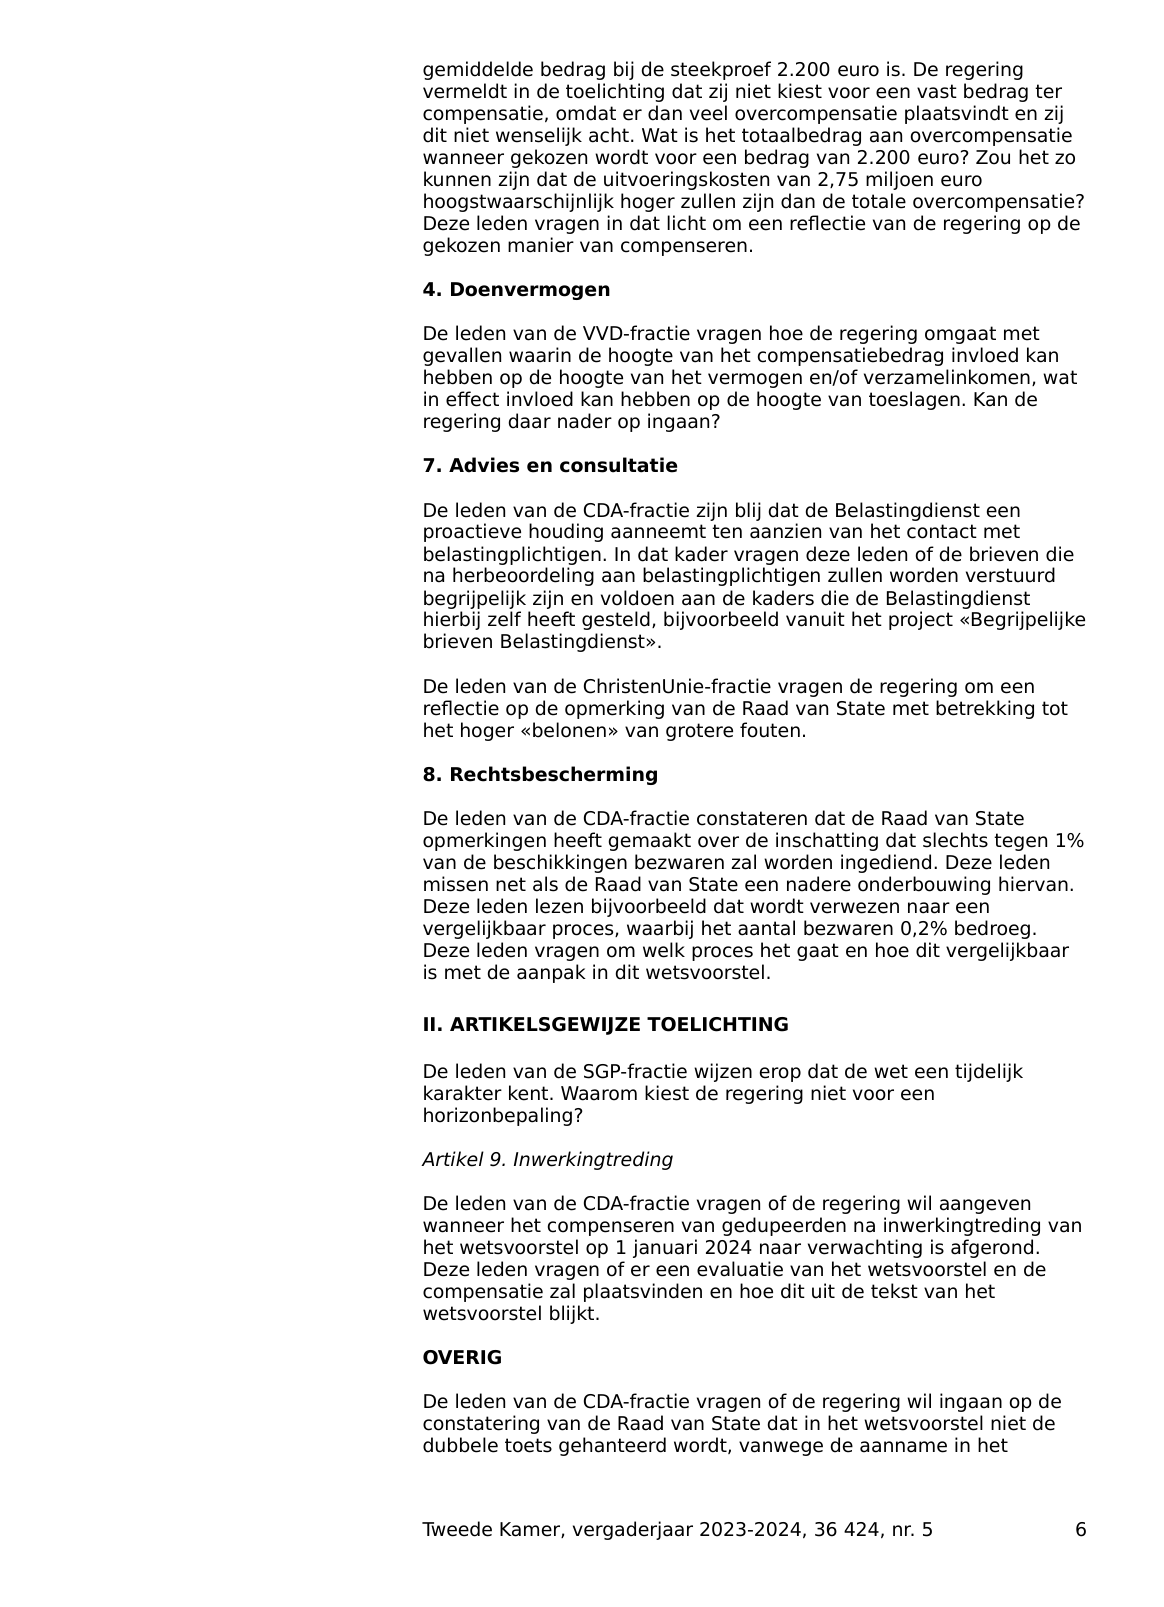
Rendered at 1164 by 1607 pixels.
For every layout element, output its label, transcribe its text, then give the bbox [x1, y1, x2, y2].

text De leden van de CDA-fractie zijn blij dat de Belastingdienst een proactieve houding aanneemt ten aanzien van het contact met belastingplichtigen. In dat kader vragen deze leden of de brieven die na herbeoordeling aan belastingplichtigen zullen worden verstuurd begrijpelijk zijn en voldoen aan de kaders die de Belastingdienst hierbij zelf heeft gesteld, bijvoorbeeld vanuit het project «Begrijpelijke brieven Belastingdienst». [422, 499, 1087, 653]
subtitle II. ARTIKELSGEWIJZE TOELICHTING [422, 1014, 1087, 1036]
subtitle 7. Advies en consultatie [422, 455, 1087, 477]
text De leden van de CDA-fractie constateren dat de Raad van State opmerkingen heeft gemaakt over de inschatting dat slechts tegen 1% van de beschikkingen bezwaren zal worden ingediend. Deze leden missen net als de Raad van State een nadere onderbouwing hiervan. Deze leden lezen bijvoorbeeld dat wordt verwezen naar een vergelijkbaar proces, waarbij het aantal bezwaren 0,2% bedroeg. Deze leden vragen om welk proces het gaat en hoe dit vergelijkbaar is met de aanpak in dit wetsvoorstel. [422, 808, 1087, 984]
subtitle 4. Doenvermogen [422, 279, 1087, 301]
text De leden van de VVD-fractie vragen hoe de regering omgaat met gevallen waarin de hoogte van het compensatiebedrag invloed kan hebben op de hoogte van het vermogen en/of verzamelinkomen, wat in effect invloed kan hebben op de hoogte van toeslagen. Kan de regering daar nader op ingaan? [422, 323, 1087, 433]
text De leden van de SGP-fractie wijzen erop dat de wet een tijdelijk karakter kent. Waarom kiest de regering niet voor een horizonbepaling? [422, 1061, 1087, 1127]
subtitle 8. Rechtsbescherming [422, 764, 1087, 786]
text De leden van de ChristenUnie-fractie vragen de regering om een reflectie op de opmerking van de Raad van State met betrekking tot het hoger «belonen» van grotere fouten. [422, 676, 1087, 741]
subtitle OVERIG [422, 1347, 1087, 1369]
text De leden van de CDA-fractie vragen of de regering wil ingaan op de constatering van de Raad van State dat in het wetsvoorstel niet de dubbele toets gehanteerd wordt, vanwege de aanname in het [422, 1391, 1087, 1457]
text De leden van de CDA-fractie vragen of de regering wil aangeven wanneer het compenseren van gedupeerden na inwerkingtreding van het wetsvoorstel op 1 januari 2024 naar verwachting is afgerond. Deze leden vragen of er een evaluatie van het wetsvoorstel en de compensatie zal plaatsvinden en hoe dit uit de tekst van het wetsvoorstel blijkt. [422, 1193, 1087, 1325]
subtitle Artikel 9. Inwerkingtreding [422, 1149, 1087, 1171]
text gemiddelde bedrag bij de steekproef 2.200 euro is. De regering vermeldt in de toelichting dat zij niet kiest voor een vast bedrag ter compensatie, omdat er dan veel overcompensatie plaatsvindt en zij dit niet wenselijk acht. Wat is het totaalbedrag aan overcompensatie wanneer gekozen wordt voor een bedrag van 2.200 euro? Zou het zo kunnen zijn dat de uitvoeringskosten van 2,75 miljoen euro hoogstwaarschijnlijk hoger zullen zijn dan de totale overcompensatie? Deze leden vragen in dat licht om een reflectie van de regering op de gekozen manier van compenseren. [422, 59, 1087, 257]
